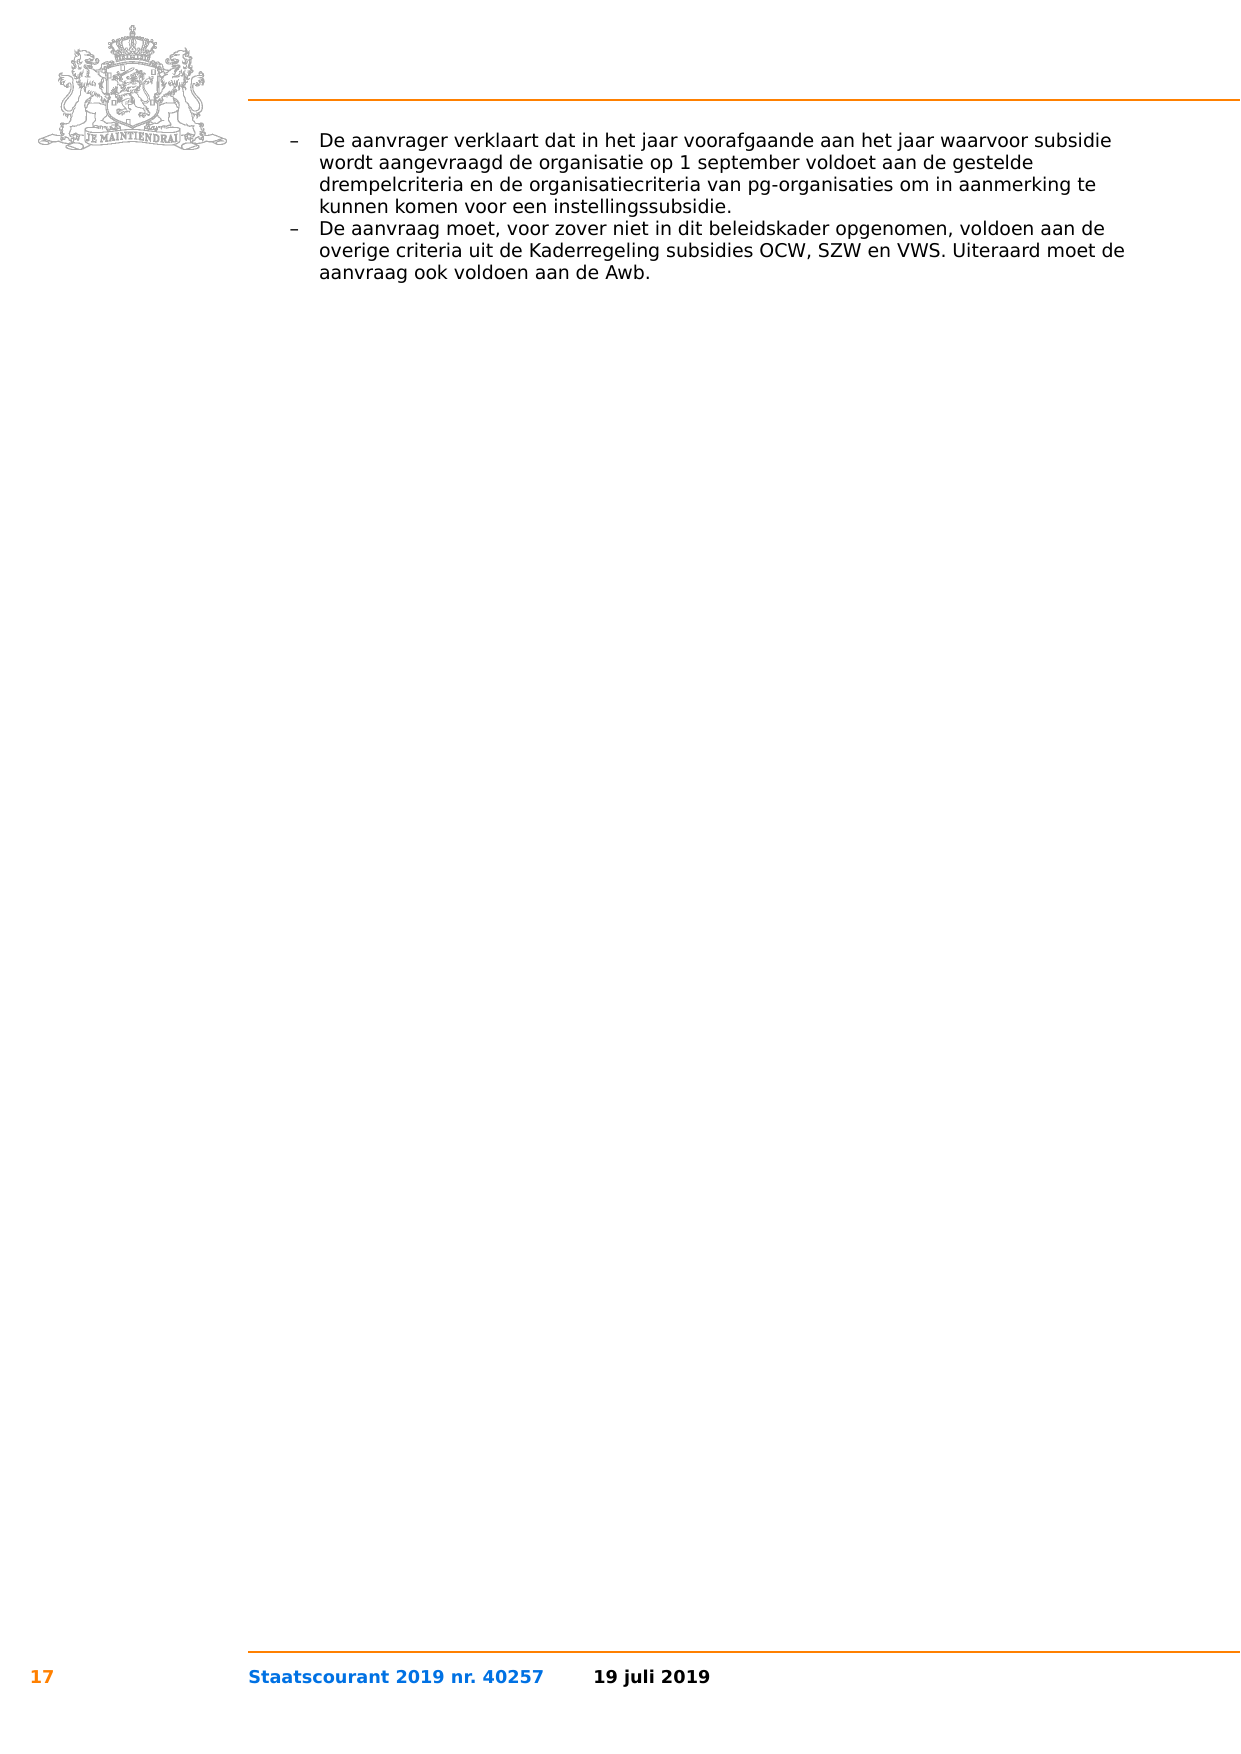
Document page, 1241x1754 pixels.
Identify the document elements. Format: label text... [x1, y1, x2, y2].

text – De aanvrager verklaart dat in het jaar voorafgaande aan het jaar waarvoor subsidie wordt aangevraagd de organisatie op 1 september voldoet aan de gestelde drempelcriteria en de organisatiecriteria van pg-organisaties om in aanmerking te kunnen komen voor een instellingssubsidie. [289, 130, 1163, 218]
picture [38, 25, 227, 150]
text – De aanvraag moet, voor zover niet in dit beleidskader opgenomen, voldoen aan de overige criteria uit de Kaderregeling subsidies OCW, SZW en VWS. Uiteraard moet de aanvraag ook voldoen aan de Awb. [289, 218, 1163, 284]
